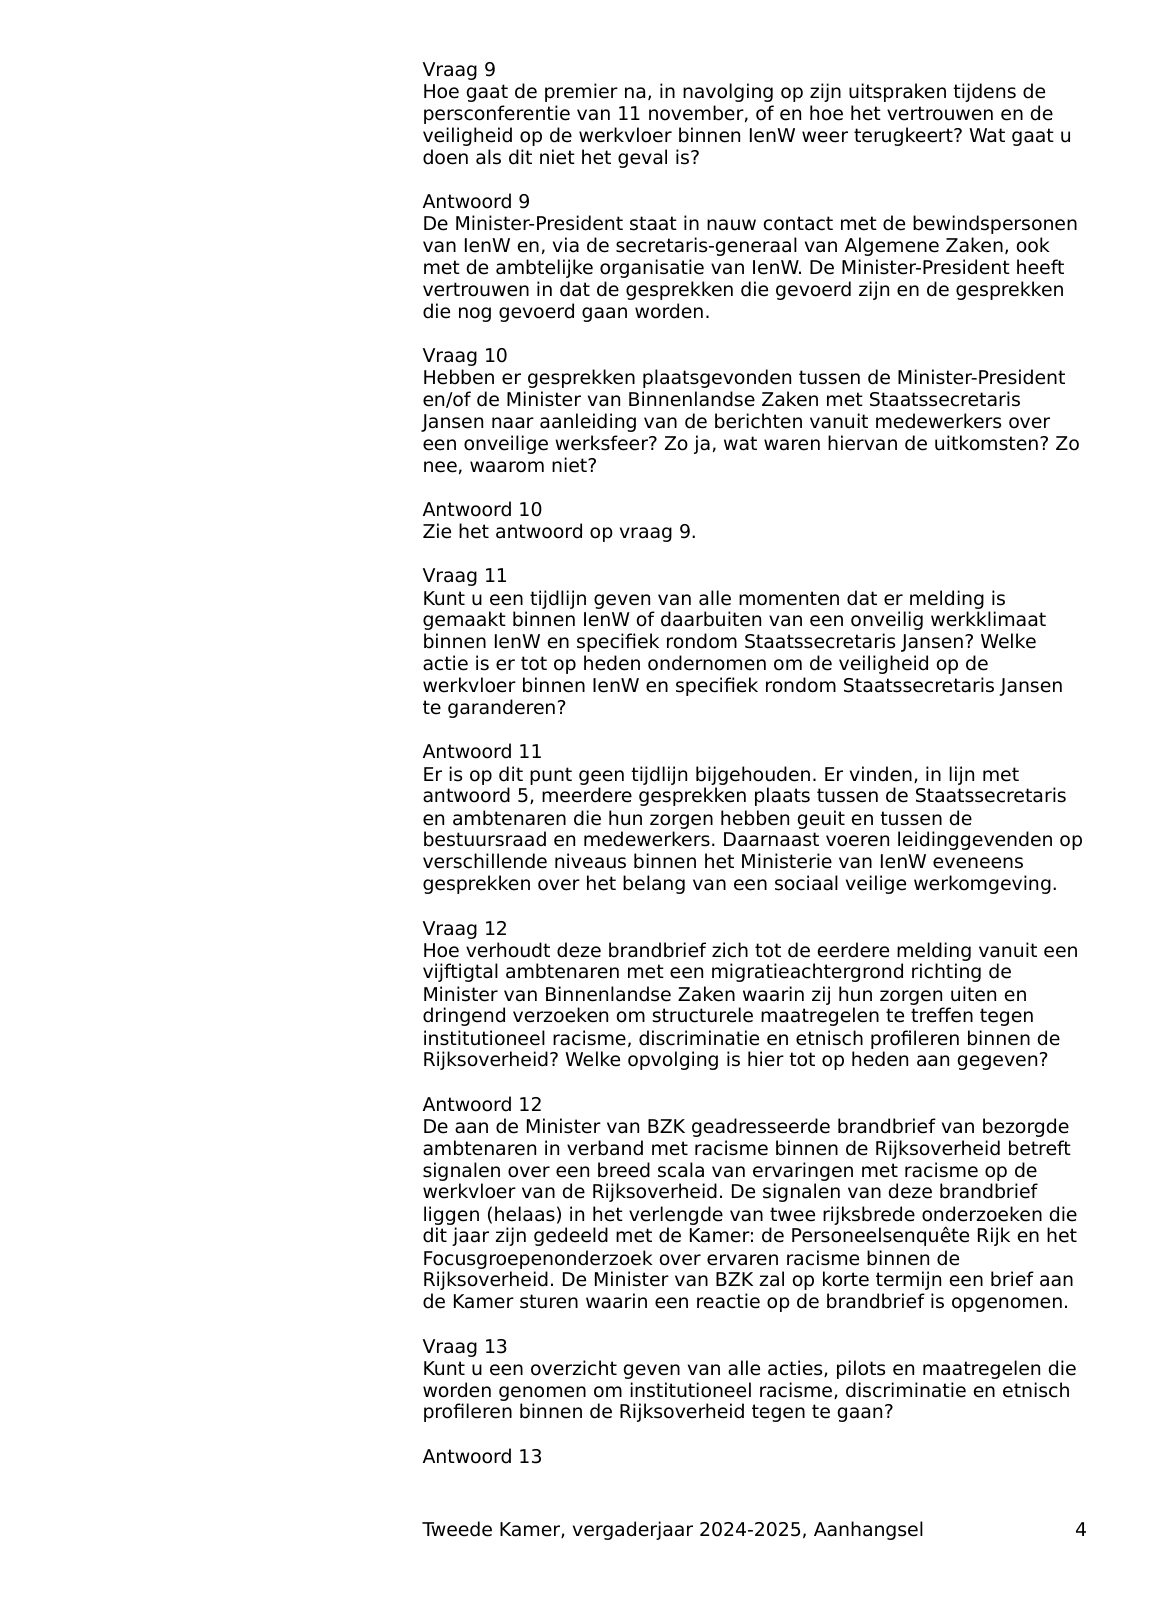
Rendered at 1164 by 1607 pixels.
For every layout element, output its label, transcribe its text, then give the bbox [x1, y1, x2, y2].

text Kunt u een overzicht geven van alle acties, pilots en maatregelen die worden genomen om institutioneel racisme, discriminatie en etnisch profileren binnen de Rijksoverheid tegen te gaan? [422, 1357, 1087, 1423]
text Vraag 11 [422, 565, 1087, 587]
text Er is op dit punt geen tijdlijn bijgehouden. Er vinden, in lijn met antwoord 5, meerdere gesprekken plaats tussen de Staatssecretaris en ambtenaren die hun zorgen hebben geuit en tussen de bestuursraad en medewerkers. Daarnaast voeren leidinggevenden op verschillende niveaus binnen het Ministerie van IenW eveneens gesprekken over het belang van een sociaal veilige werkomgeving. [422, 763, 1087, 895]
text De Minister-President staat in nauw contact met de bewindspersonen van IenW en, via de secretaris-generaal van Algemene Zaken, ook met de ambtelijke organisatie van IenW. De Minister-President heeft vertrouwen in dat de gesprekken die gevoerd zijn en de gesprekken die nog gevoerd gaan worden. [422, 213, 1087, 323]
text Antwoord 12 [422, 1093, 1087, 1116]
text Antwoord 11 [422, 741, 1087, 763]
text Vraag 12 [422, 917, 1087, 939]
text Hebben er gesprekken plaatsgevonden tussen de Minister-President en/of de Minister van Binnenlandse Zaken met Staatssecretaris Jansen naar aanleiding van de berichten vanuit medewerkers over een onveilige werksfeer? Zo ja, wat waren hiervan de uitkomsten? Zo nee, waarom niet? [422, 367, 1087, 477]
text Antwoord 10 [422, 499, 1087, 521]
text Hoe verhoudt deze brandbrief zich tot de eerdere melding vanuit een vijftigtal ambtenaren met een migratieachtergrond richting de Minister van Binnenlandse Zaken waarin zij hun zorgen uiten en dringend verzoeken om structurele maatregelen te treffen tegen institutioneel racisme, discriminatie en etnisch profileren binnen de Rijksoverheid? Welke opvolging is hier tot op heden aan gegeven? [422, 939, 1087, 1071]
text De aan de Minister van BZK geadresseerde brandbrief van bezorgde ambtenaren in verband met racisme binnen de Rijksoverheid betreft signalen over een breed scala van ervaringen met racisme op de werkvloer van de Rijksoverheid. De signalen van deze brandbrief liggen (helaas) in het verlengde van twee rijksbrede onderzoeken die dit jaar zijn gedeeld met de Kamer: de Personeelsenquête Rijk en het Focusgroepenonderzoek over ervaren racisme binnen de Rijksoverheid. De Minister van BZK zal op korte termijn een brief aan de Kamer sturen waarin een reactie op de brandbrief is opgenomen. [422, 1116, 1087, 1313]
text Vraag 10 [422, 345, 1087, 367]
text Vraag 13 [422, 1336, 1087, 1357]
text Kunt u een tijdlijn geven van alle momenten dat er melding is gemaakt binnen IenW of daarbuiten van een onveilig werkklimaat binnen IenW en specifiek rondom Staatssecretaris Jansen? Welke actie is er tot op heden ondernomen om de veiligheid op de werkvloer binnen IenW en specifiek rondom Staatssecretaris Jansen te garanderen? [422, 587, 1087, 719]
text Hoe gaat de premier na, in navolging op zijn uitspraken tijdens de persconferentie van 11 november, of en hoe het vertrouwen en de veiligheid op de werkvloer binnen IenW weer terugkeert? Wat gaat u doen als dit niet het geval is? [422, 81, 1087, 169]
text Antwoord 13 [422, 1446, 1087, 1468]
text Vraag 9 [422, 59, 1087, 81]
text Zie het antwoord op vraag 9. [422, 521, 1087, 543]
text Antwoord 9 [422, 191, 1087, 213]
